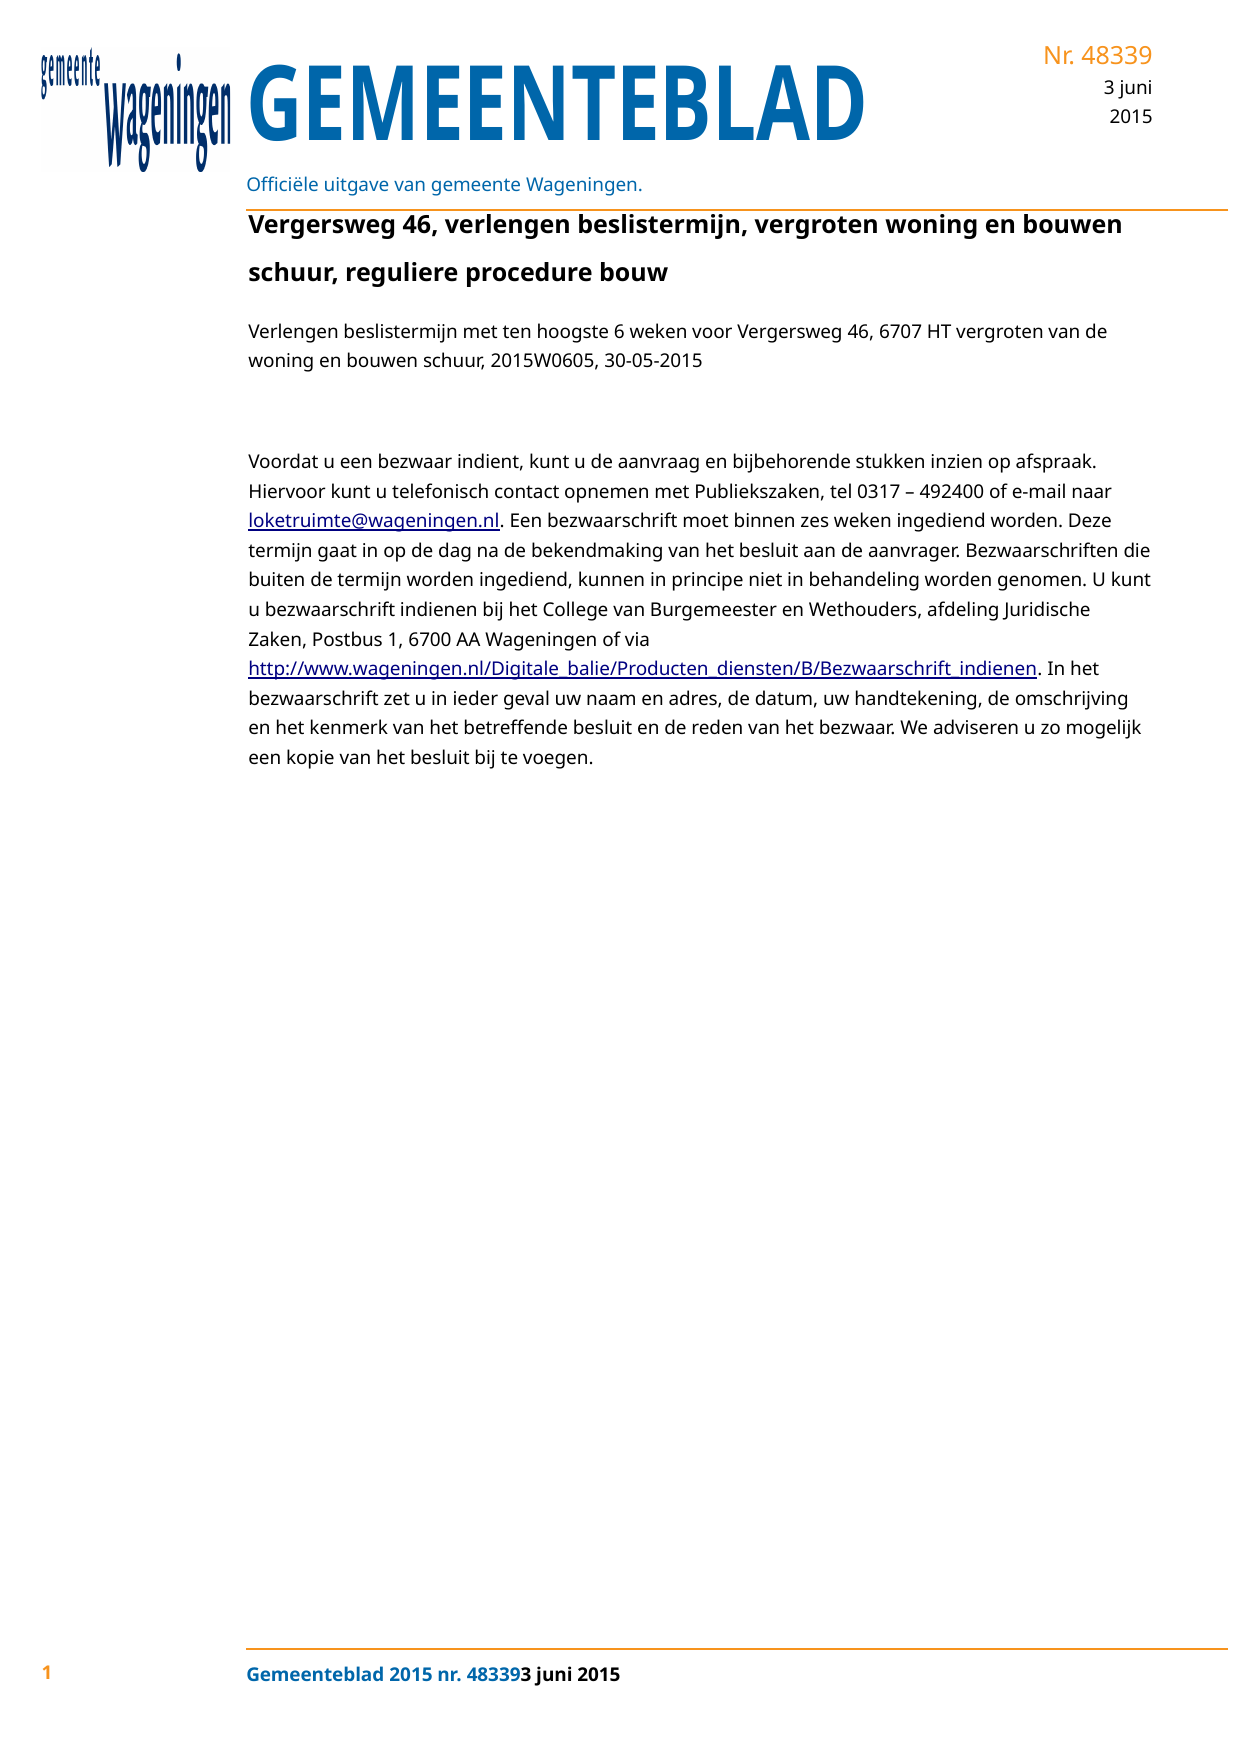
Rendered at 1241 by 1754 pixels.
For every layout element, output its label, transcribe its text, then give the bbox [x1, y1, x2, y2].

text Verlengen beslistermijn met ten hoogste 6 weken voor Vergersweg 46, 6707 HT vergroten van de woning en bouwen schuur, 2015W0605, 30-05-2015 [248, 318, 1152, 373]
picture [41, 47, 231, 172]
text Voordat u een bezwaar indient, kunt u de aanvraag en bijbehorende stukken inzien op afspraak. Hiervoor kunt u telefonisch contact opnemen met Publiekszaken, tel 0317 – 492400 of e-mail naar loketruimte@wageningen.nl. Een bezwaarschrift moet binnen zes weken ingediend worden. Deze termijn gaat in op de dag na de bekendmaking van het besluit aan de aanvrager. Bezwaarschriften die buiten de termijn worden ingediend, kunnen in principe niet in behandeling worden genomen. U kunt u bezwaarschrift indienen bij het College van Burgemeester en Wethouders, afdeling Juridische Zaken, Postbus 1, 6700 AA Wageningen of via http://www.wageningen.nl/Digitale_balie/Producten_diensten/B/Bezwaarschrift_indienen. In het bezwaarschrift zet u in ieder geval uw naam en adres, de datum, uw handtekening, de omschrijving en het kenmerk van het betreffende besluit en de reden van het bezwaar. We adviseren u zo mogelijk een kopie van het besluit bij te voegen. [248, 448, 1152, 770]
text Vergersweg 46, verlengen beslistermijn, vergroten woning en bouwen schuur, reguliere procedure bouw [248, 211, 1152, 288]
